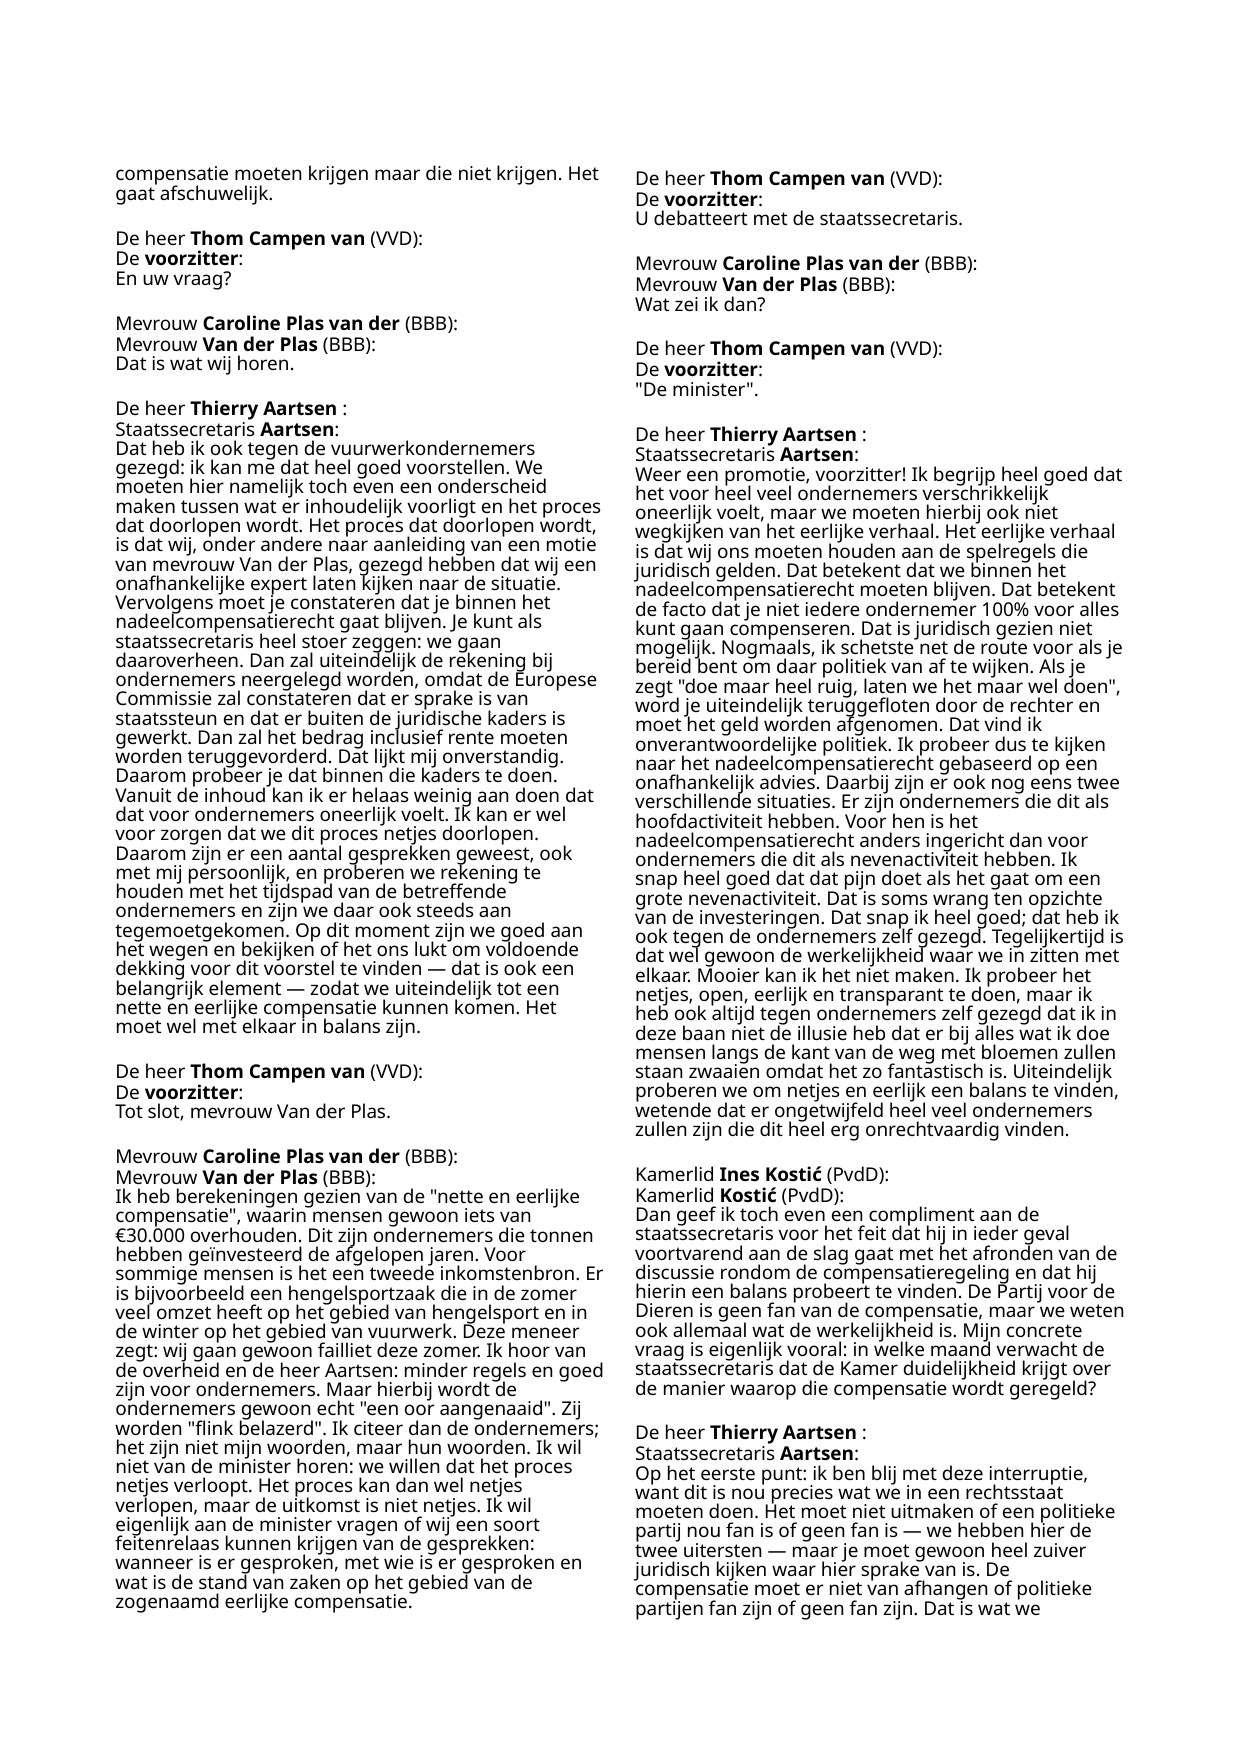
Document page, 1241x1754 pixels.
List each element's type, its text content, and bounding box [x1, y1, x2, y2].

text De voorzitter: [115, 250, 605, 270]
text Staatssecretaris Aartsen: [635, 446, 1125, 466]
text Staatssecretaris Aartsen: [635, 1445, 1125, 1464]
text De voorzitter: [635, 361, 1125, 381]
text Op het eerste punt: ik ben blij met deze interruptie, want dit is nou precies wat we in een rechtsstaat moeten doen. Het moet niet uitmaken of een politieke partij nou fan is of geen fan is — we hebben hier de twee uitersten — maar je moet gewoon heel zuiver juridisch kijken waar hier sprake van is. De compensatie moet er niet van afhangen of politieke partijen fan zijn of geen fan zijn. Dat is wat we [635, 1464, 1125, 1619]
text U debatteert met de staatssecretaris. [635, 210, 1125, 230]
text De heer Thierry Aartsen : [115, 395, 605, 421]
text Mevrouw Van der Plas (BBB): [115, 336, 605, 355]
text Weer een promotie, voorzitter! Ik begrijp heel goed dat het voor heel veel ondernemers verschrikkelijk oneerlijk voelt, maar we moeten hierbij ook niet wegkijken van het eerlijke verhaal. Het eerlijke verhaal is dat wij ons moeten houden aan de spelregels die juridisch gelden. Dat betekent dat we binnen het nadeelcompensatierecht moeten blijven. Dat betekent de facto dat je niet iedere ondernemer 100% voor alles kunt gaan compenseren. Dat is juridisch gezien niet mogelijk. Nogmaals, ik schetste net de route voor als je bereid bent om daar politiek van af te wijken. Als je zegt "doe maar heel ruig, laten we het maar wel doen", word je uiteindelijk teruggefloten door de rechter en moet het geld worden afgenomen. Dat vind ik onverantwoordelijke politiek. Ik probeer dus te kijken naar het nadeelcompensatierecht gebaseerd op een onafhankelijk advies. Daarbij zijn er ook nog eens twee verschillende situaties. Er zijn ondernemers die dit als hoofdactiviteit hebben. Voor hen is het nadeelcompensatierecht anders ingericht dan voor ondernemers die dit als nevenactiviteit hebben. Ik snap heel goed dat dat pijn doet als het gaat om een grote nevenactiviteit. Dat is soms wrang ten opzichte van de investeringen. Dat snap ik heel goed; dat heb ik ook tegen de ondernemers zelf gezegd. Tegelijkertijd is dat wel gewoon de werkelijkheid waar we in zitten met elkaar. Mooier kan ik het niet maken. Ik probeer het netjes, open, eerlijk en transparant te doen, maar ik heb ook altijd tegen ondernemers zelf gezegd dat ik in deze baan niet de illusie heb dat er bij alles wat ik doe mensen langs de kant van de weg met bloemen zullen staan zwaaien omdat het zo fantastisch is. Uiteindelijk proberen we om netjes en eerlijk een balans te vinden, wetende dat er ongetwijfeld heel veel ondernemers zullen zijn die dit heel erg onrechtvaardig vinden. [635, 466, 1125, 1140]
text Tot slot, mevrouw Van der Plas. [115, 1103, 605, 1122]
text Mevrouw Caroline Plas van der (BBB): [635, 251, 1125, 276]
text De voorzitter: [115, 1084, 605, 1103]
text compensatie moeten krijgen maar die niet krijgen. Het gaat afschuwelijk. [115, 165, 605, 204]
text Dat heb ik ook tegen de vuurwerkondernemers gezegd: ik kan me dat heel goed voorstellen. We moeten hier namelijk toch even een onderscheid maken tussen wat er inhoudelijk voorligt en het proces dat doorlopen wordt. Het proces dat doorlopen wordt, is dat wij, onder andere naar aanleiding van een motie van mevrouw Van der Plas, gezegd hebben dat wij een onafhankelijke expert laten kijken naar de situatie. Vervolgens moet je constateren dat je binnen het nadeelcompensatierecht gaat blijven. Je kunt als staatssecretaris heel stoer zeggen: we gaan daaroverheen. Dan zal uiteindelijk de rekening bij ondernemers neergelegd worden, omdat de Europese Commissie zal constateren dat er sprake is van staatssteun en dat er buiten de juridische kaders is gewerkt. Dan zal het bedrag inclusief rente moeten worden teruggevorderd. Dat lijkt mij onverstandig. Daarom probeer je dat binnen die kaders te doen. Vanuit de inhoud kan ik er helaas weinig aan doen dat dat voor ondernemers oneerlijk voelt. Ik kan er wel voor zorgen dat we dit proces netjes doorlopen. Daarom zijn er een aantal gesprekken geweest, ook met mij persoonlijk, en proberen we rekening te houden met het tijdspad van de betreffende ondernemers en zijn we daar ook steeds aan tegemoetgekomen. Op dit moment zijn we goed aan het wegen en bekijken of het ons lukt om voldoende dekking voor dit voorstel te vinden — dat is ook een belangrijk element — zodat we uiteindelijk tot een nette en eerlijke compensatie kunnen komen. Het moet wel met elkaar in balans zijn. [115, 440, 605, 1037]
text Wat zei ik dan? [635, 296, 1125, 315]
text Staatssecretaris Aartsen: [115, 421, 605, 440]
text Dat is wat wij horen. [115, 355, 605, 374]
text Mevrouw Van der Plas (BBB): [635, 276, 1125, 296]
text Kamerlid Kostić (PvdD): [635, 1187, 1125, 1206]
text De heer Thom Campen van (VVD): [115, 225, 605, 250]
text De heer Thom Campen van (VVD): [635, 336, 1125, 361]
text De heer Thierry Aartsen : [635, 1419, 1125, 1445]
text Kamerlid Ines Kostić (PvdD): [635, 1161, 1125, 1187]
text "De minister". [635, 381, 1125, 400]
text Mevrouw Caroline Plas van der (BBB): [115, 310, 605, 336]
text De voorzitter: [635, 191, 1125, 210]
text Ik heb berekeningen gezien van de "nette en eerlijke compensatie", waarin mensen gewoon iets van €30.000 overhouden. Dit zijn ondernemers die tonnen hebben geïnvesteerd de afgelopen jaren. Voor sommige mensen is het een tweede inkomstenbron. Er is bijvoorbeeld een hengelsportzaak die in de zomer veel omzet heeft op het gebied van hengelsport en in de winter op het gebied van vuurwerk. Deze meneer zegt: wij gaan gewoon failliet deze zomer. Ik hoor van de overheid en de heer Aartsen: minder regels en goed zijn voor ondernemers. Maar hierbij wordt de ondernemers gewoon echt "een oor aangenaaid". Zij worden "flink belazerd". Ik citeer dan de ondernemers; het zijn niet mijn woorden, maar hun woorden. Ik wil niet van de minister horen: we willen dat het proces netjes verloopt. Het proces kan dan wel netjes verlopen, maar de uitkomst is niet netjes. Ik wil eigenlijk aan de minister vragen of wij een soort feitenrelaas kunnen krijgen van de gesprekken: wanneer is er gesproken, met wie is er gesproken en wat is de stand van zaken op het gebied van de zogenaamd eerlijke compensatie. [115, 1188, 605, 1612]
text En uw vraag? [115, 270, 605, 289]
text Dan geef ik toch even een compliment aan de staatssecretaris voor het feit dat hij in ieder geval voortvarend aan de slag gaat met het afronden van de discussie rondom de compensatieregeling en dat hij hierin een balans probeert te vinden. De Partij voor de Dieren is geen fan van de compensatie, maar we weten ook allemaal wat de werkelijkheid is. Mijn concrete vraag is eigenlijk vooral: in welke maand verwacht de staatssecretaris dat de Kamer duidelijkheid krijgt over de manier waarop die compensatie wordt geregeld? [635, 1206, 1125, 1399]
text De heer Thom Campen van (VVD): [115, 1058, 605, 1084]
text De heer Thierry Aartsen : [635, 421, 1125, 446]
text Mevrouw Caroline Plas van der (BBB): [115, 1143, 605, 1169]
text De heer Thom Campen van (VVD): [635, 165, 1125, 191]
text Mevrouw Van der Plas (BBB): [115, 1169, 605, 1188]
